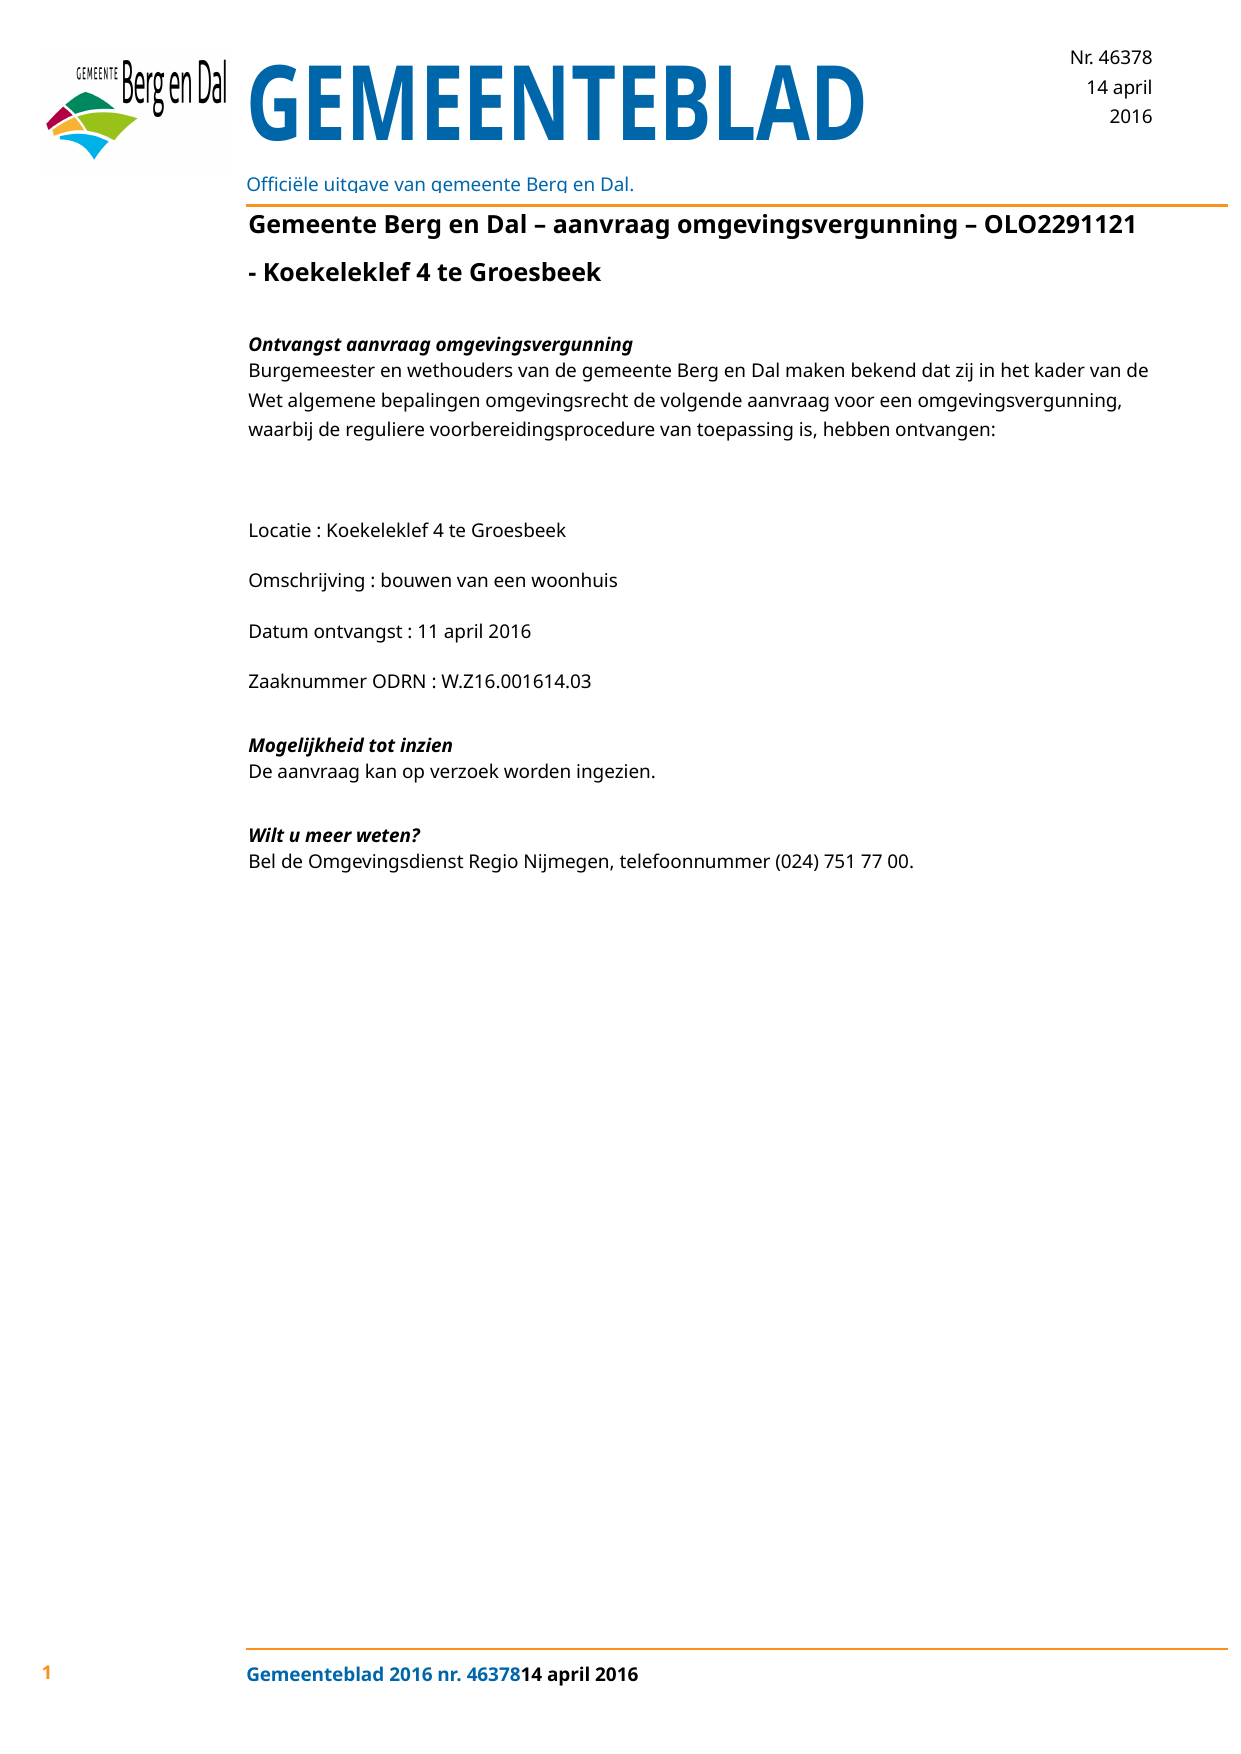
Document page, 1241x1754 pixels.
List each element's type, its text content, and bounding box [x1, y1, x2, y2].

text Gemeente Berg en Dal – aanvraag omgevingsvergunning – OLO2291121 - Koekeleklef 4 te Groesbeek [248, 207, 1152, 288]
text Wilt u meer weten? [248, 822, 1152, 848]
text Locatie : Koekeleklef 4 te Groesbeek [248, 517, 1152, 543]
text Zaaknummer ODRN : W.Z16.001614.03 [248, 668, 1152, 694]
picture [41, 47, 231, 172]
text Datum ontvangst : 11 april 2016 [248, 618, 1152, 644]
text Bel de Omgevingsdienst Regio Nijmegen, telefoonnummer (024) 751 77 00. [248, 848, 1152, 873]
text Burgemeester en wethouders van de gemeente Berg en Dal maken bekend dat zij in het kader van de Wet algemene bepalingen omgevingsrecht de volgende aanvraag voor een omgevingsvergunning, waarbij de reguliere voorbereidingsprocedure van toepassing is, hebben ontvangen: [248, 357, 1152, 442]
text De aanvraag kan op verzoek worden ingezien. [248, 758, 1152, 784]
text Ontvangst aanvraag omgevingsvergunning [248, 331, 1152, 357]
text Omschrijving : bouwen van een woonhuis [248, 568, 1152, 593]
text Mogelijkheid tot inzien [248, 732, 1152, 758]
